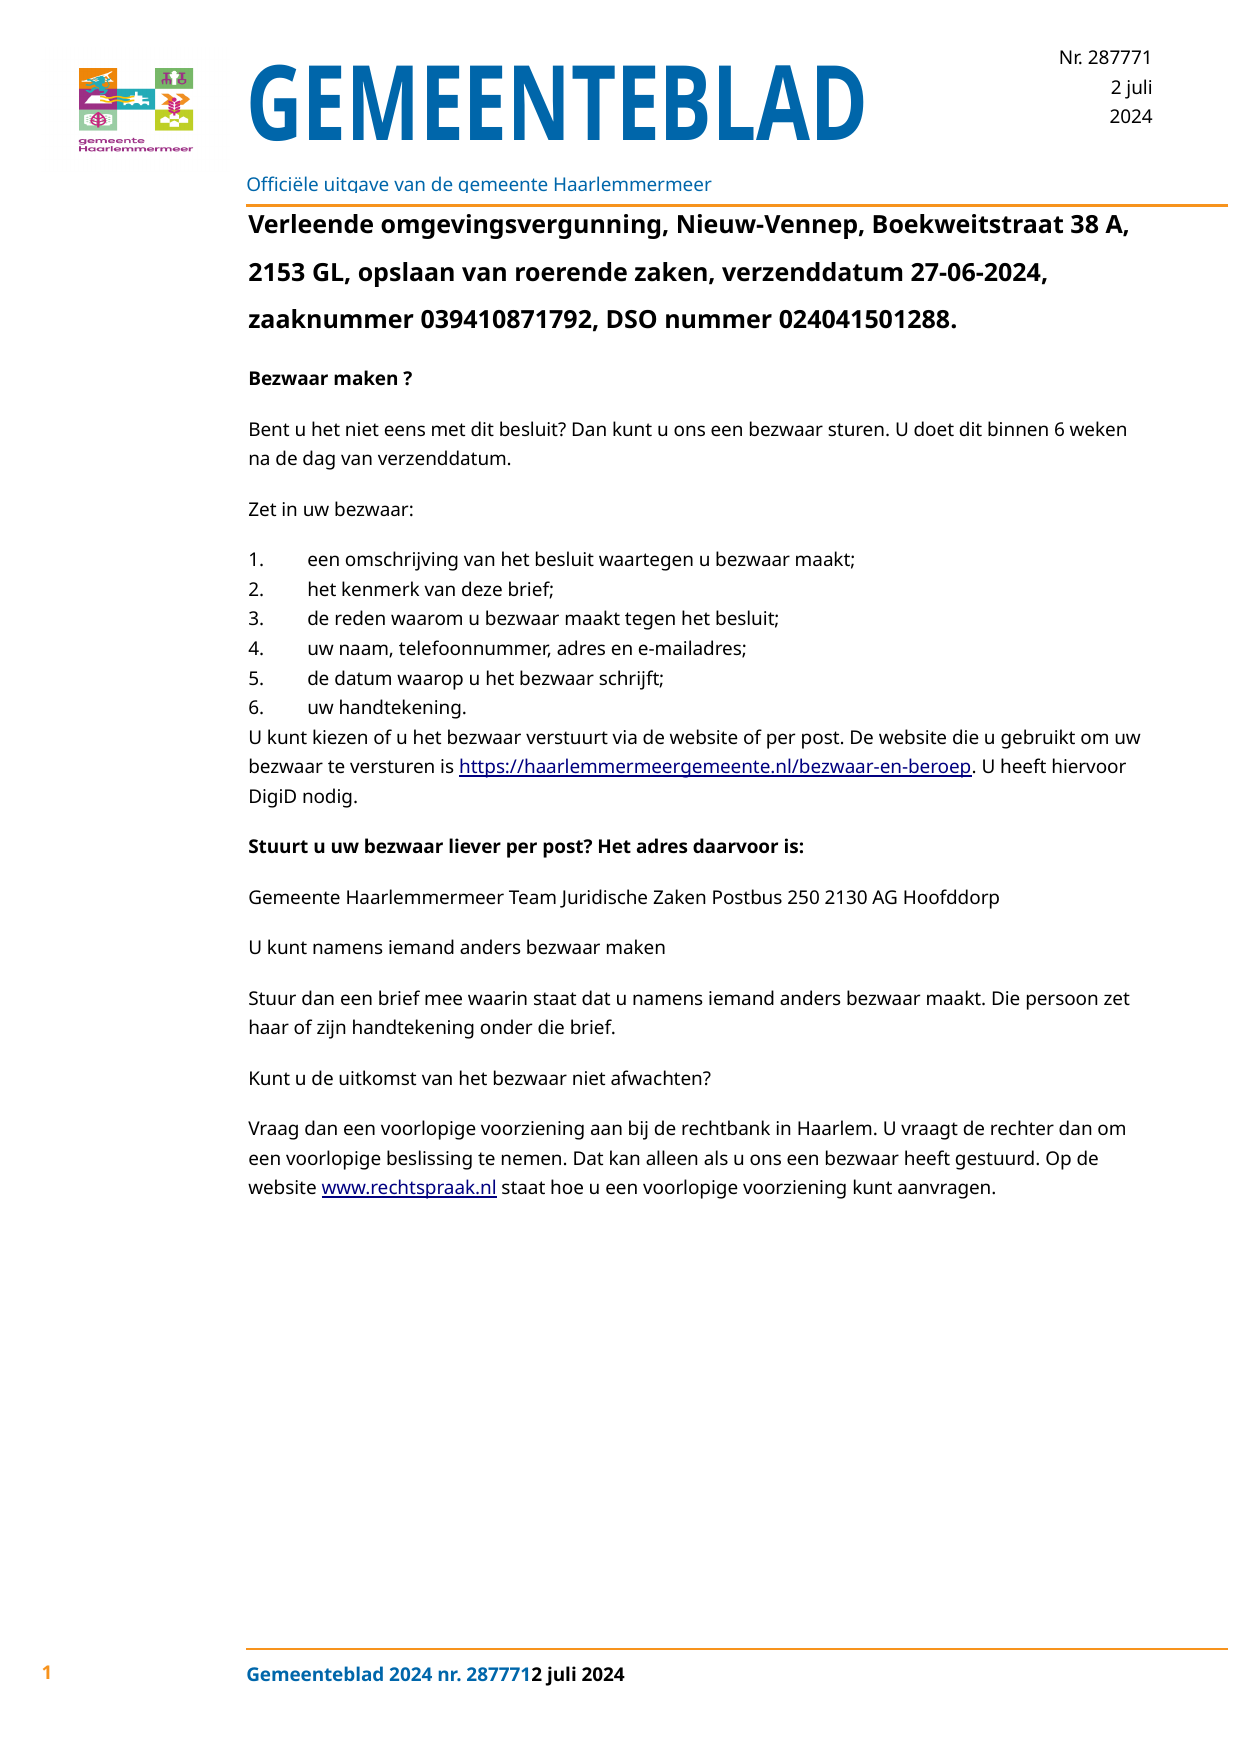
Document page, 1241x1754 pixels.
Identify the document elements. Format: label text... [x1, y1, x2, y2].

picture [41, 47, 231, 172]
text Verleende omgevingsvergunning, Nieuw-Vennep, Boekweitstraat 38 A, 2153 GL, opslaan van roerende zaken, verzenddatum 27-06-2024, zaaknummer 039410871792, DSO nummer 024041501288. [248, 207, 1152, 336]
list uw naam, telefoonnummer, adres en e-mailadres; [248, 635, 1152, 661]
list uw handtekening. [248, 694, 1152, 720]
list de datum waarop u het bezwaar schrijft; [248, 665, 1152, 690]
text Stuur dan een brief mee waarin staat dat u namens iemand anders bezwaar maakt. Die persoon zet haar of zijn handtekening onder die brief. [248, 985, 1152, 1040]
text Vraag dan een voorlopige voorziening aan bij de rechtbank in Haarlem. U vraagt de rechter dan om een voorlopige beslissing te nemen. Dat kan alleen als u ons een bezwaar heeft gestuurd. Op de website www.rechtspraak.nl staat hoe u een voorlopige voorziening kunt aanvragen. [248, 1115, 1152, 1200]
text Gemeente Haarlemmermeer Team Juridische Zaken Postbus 250 2130 AG Hoofddorp [248, 884, 1152, 909]
text Bent u het niet eens met dit besluit? Dan kunt u ons een bezwaar sturen. U doet dit binnen 6 weken na de dag van verzenddatum. [248, 416, 1152, 471]
text Stuurt u uw bezwaar liever per post? Het adres daarvoor is: [248, 833, 1152, 859]
text Kunt u de uitkomst van het bezwaar niet afwachten? [248, 1065, 1152, 1090]
text U kunt namens iemand anders bezwaar maken [248, 934, 1152, 960]
list de reden waarom u bezwaar maakt tegen het besluit; [248, 606, 1152, 631]
list een omschrijving van het besluit waartegen u bezwaar maakt; [248, 546, 1152, 572]
text Bezwaar maken ? [248, 366, 1152, 391]
text Zet in uw bezwaar: [248, 496, 1152, 522]
list het kenmerk van deze brief; [248, 576, 1152, 602]
text U kunt kiezen of u het bezwaar verstuurt via de website of per post. De website die u gebruikt om uw bezwaar te versturen is https://haarlemmermeergemeente.nl/bezwaar-en-beroep. U heeft hiervoor DigiD nodig. [248, 724, 1152, 809]
